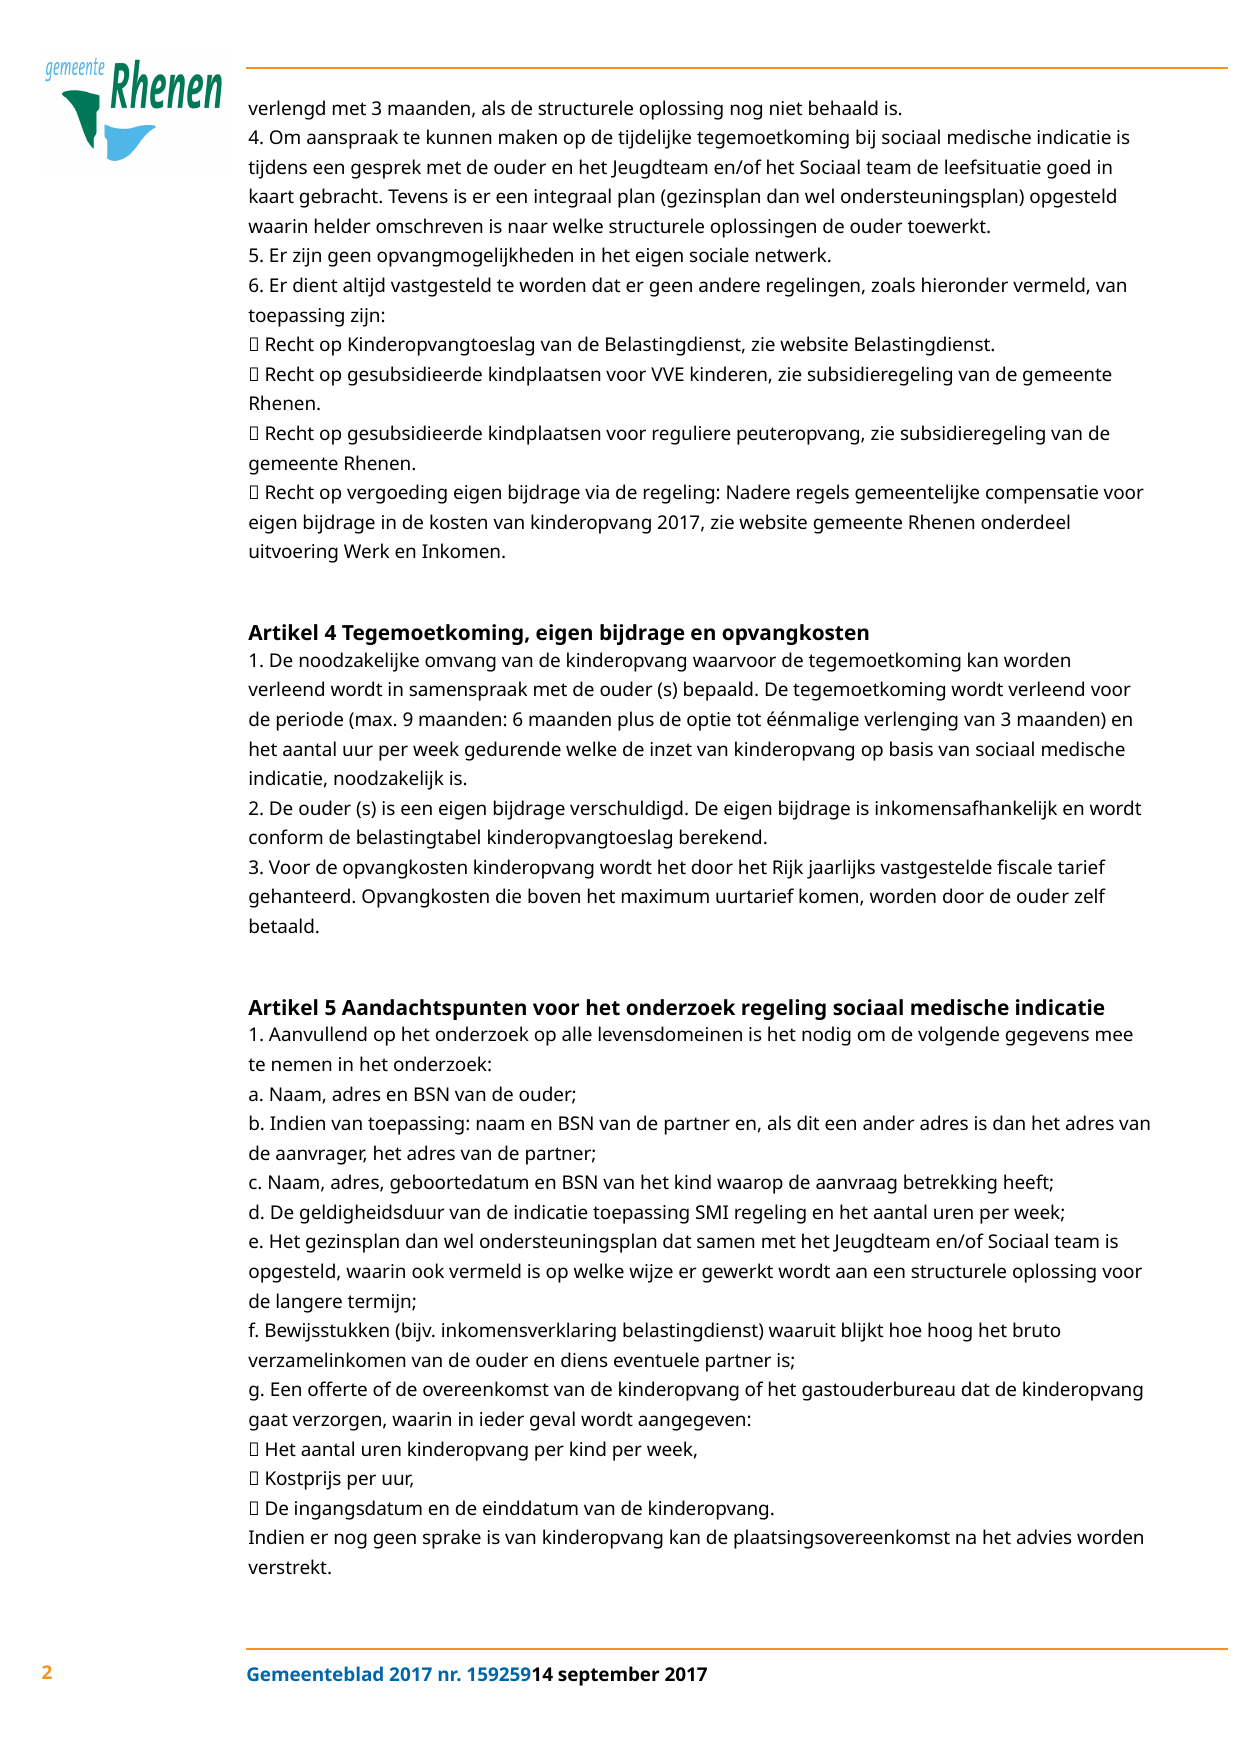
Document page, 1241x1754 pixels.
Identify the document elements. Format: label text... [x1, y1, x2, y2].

text g. Een offerte of de overeenkomst van de kinderopvang of het gastouderbureau dat de kinderopvang gaat verzorgen, waarin in ieder geval wordt aangegeven: [248, 1377, 1152, 1432]
text  Recht op gesubsidieerde kindplaatsen voor reguliere peuteropvang, zie subsidieregeling van de gemeente Rhenen. [248, 420, 1152, 476]
text c. Naam, adres, geboortedatum en BSN van het kind waarop de aanvraag betrekking heeft; [248, 1169, 1152, 1195]
text  Kostprijs per uur, [248, 1465, 1152, 1491]
text 6. Er dient altijd vastgesteld te worden dat er geen andere regelingen, zoals hieronder vermeld, van toepassing zijn: [248, 272, 1152, 328]
text Artikel 5 Aandachtspunten voor het onderzoek regeling sociaal medische indicatie [248, 993, 1152, 1022]
text e. Het gezinsplan dan wel ondersteuningsplan dat samen met het Jeugdteam en/of Sociaal team is opgesteld, waarin ook vermeld is op welke wijze er gewerkt wordt aan een structurele oplossing voor de langere termijn; [248, 1229, 1152, 1314]
text Artikel 4 Tegemoetkoming, eigen bijdrage en opvangkosten [248, 618, 1152, 647]
text  Recht op Kinderopvangtoeslag van de Belastingdienst, zie website Belastingdienst. [248, 331, 1152, 357]
text d. De geldigheidsduur van de indicatie toepassing SMI regeling en het aantal uren per week; [248, 1199, 1152, 1225]
text  Recht op vergoeding eigen bijdrage via de regeling: Nadere regels gemeentelijke compensatie voor eigen bijdrage in de kosten van kinderopvang 2017, zie website gemeente Rhenen onderdeel uitvoering Werk en Inkomen. [248, 479, 1152, 564]
text  Recht op gesubsidieerde kindplaatsen voor VVE kinderen, zie subsidieregeling van de gemeente Rhenen. [248, 361, 1152, 416]
text 1. De noodzakelijke omvang van de kinderopvang waarvoor de tegemoetkoming kan worden verleend wordt in samenspraak met de ouder (s) bepaald. De tegemoetkoming wordt verleend voor de periode (max. 9 maanden: 6 maanden plus de optie tot éénmalige verlenging van 3 maanden) en het aantal uur per week gedurende welke de inzet van kinderopvang op basis van sociaal medische indicatie, noodzakelijk is. [248, 647, 1152, 791]
text  De ingangsdatum en de einddatum van de kinderopvang. [248, 1495, 1152, 1521]
text 3. Voor de opvangkosten kinderopvang wordt het door het Rijk jaarlijks vastgestelde fiscale tarief gehanteerd. Opvangkosten die boven het maximum uurtarief komen, worden door de ouder zelf betaald. [248, 854, 1152, 939]
text  Het aantal uren kinderopvang per kind per week, [248, 1436, 1152, 1462]
text 5. Er zijn geen opvangmogelijkheden in het eigen sociale netwerk. [248, 243, 1152, 268]
text f. Bewijsstukken (bijv. inkomensverklaring belastingdienst) waaruit blijkt hoe hoog het bruto verzamelinkomen van de ouder en diens eventuele partner is; [248, 1317, 1152, 1373]
text 1. Aanvullend op het onderzoek op alle levensdomeinen is het nodig om de volgende gegevens mee te nemen in het onderzoek: [248, 1022, 1152, 1077]
text Indien er nog geen sprake is van kinderopvang kan de plaatsingsovereenkomst na het advies worden verstrekt. [248, 1524, 1152, 1580]
text a. Naam, adres en BSN van de ouder; [248, 1081, 1152, 1107]
text verlengd met 3 maanden, als de structurele oplossing nog niet behaald is. [248, 95, 1152, 121]
picture [41, 47, 231, 172]
text b. Indien van toepassing: naam en BSN van de partner en, als dit een ander adres is dan het adres van de aanvrager, het adres van de partner; [248, 1110, 1152, 1166]
text 2. De ouder (s) is een eigen bijdrage verschuldigd. De eigen bijdrage is inkomensafhankelijk en wordt conform de belastingtabel kinderopvangtoeslag berekend. [248, 795, 1152, 850]
text 4. Om aanspraak te kunnen maken op de tijdelijke tegemoetkoming bij sociaal medische indicatie is tijdens een gesprek met de ouder en het Jeugdteam en/of het Sociaal team de leefsituatie goed in kaart gebracht. Tevens is er een integraal plan (gezinsplan dan wel ondersteuningsplan) opgesteld waarin helder omschreven is naar welke structurele oplossingen de ouder toewerkt. [248, 124, 1152, 239]
